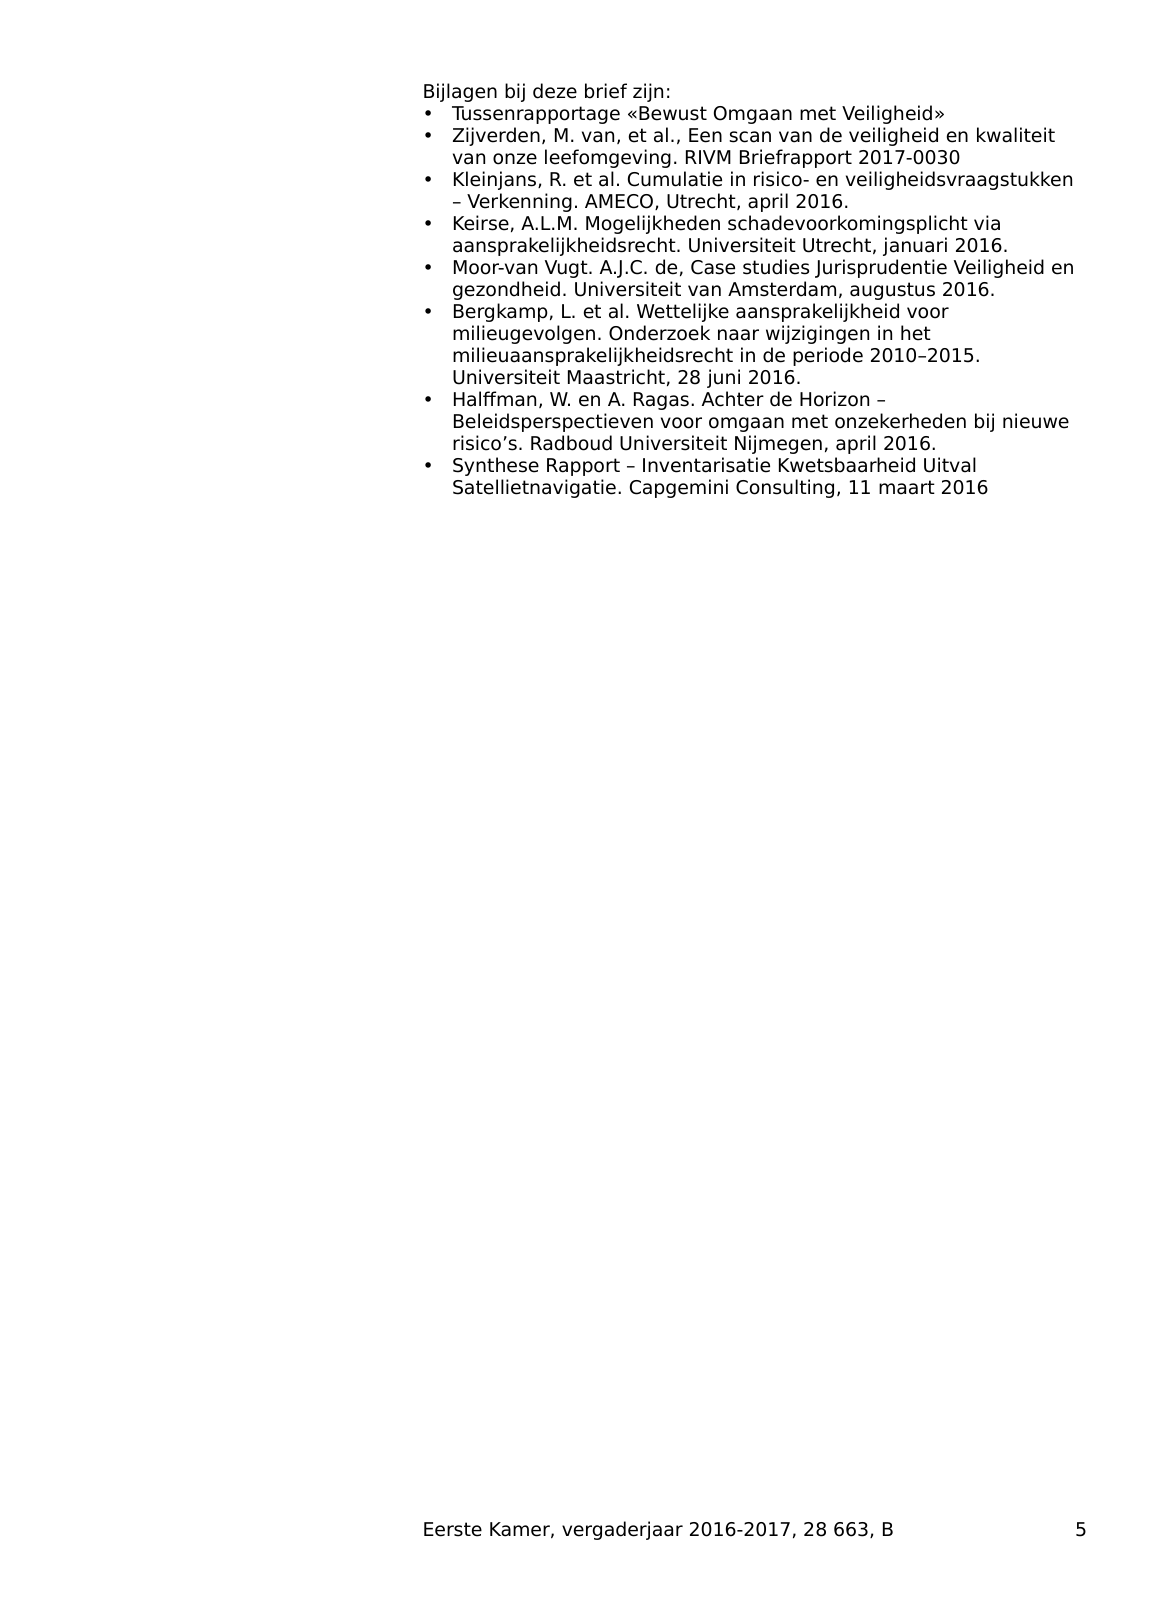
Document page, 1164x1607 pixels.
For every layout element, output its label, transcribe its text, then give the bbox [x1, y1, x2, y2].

text • Tussenrapportage «Bewust Omgaan met Veiligheid» [422, 103, 1087, 125]
text • Halffman, W. en A. Ragas. Achter de Horizon – Beleidsperspectieven voor omgaan met onzekerheden bij nieuwe risico’s. Radboud Universiteit Nijmegen, april 2016. [422, 389, 1087, 455]
text • Bergkamp, L. et al. Wettelijke aansprakelijkheid voor milieugevolgen. Onderzoek naar wijzigingen in het milieuaansprakelijkheidsrecht in de periode 2010–2015. Universiteit Maastricht, 28 juni 2016. [422, 301, 1087, 389]
text • Keirse, A.L.M. Mogelijkheden schadevoorkomingsplicht via aansprakelijkheidsrecht. Universiteit Utrecht, januari 2016. [422, 213, 1087, 257]
text • Zijverden, M. van, et al., Een scan van de veiligheid en kwaliteit van onze leefomgeving. RIVM Briefrapport 2017-0030 [422, 125, 1087, 169]
text • Synthese Rapport – Inventarisatie Kwetsbaarheid Uitval Satellietnavigatie. Capgemini Consulting, 11 maart 2016 [422, 455, 1087, 499]
text • Moor-van Vugt. A.J.C. de, Case studies Jurisprudentie Veiligheid en gezondheid. Universiteit van Amsterdam, augustus 2016. [422, 257, 1087, 301]
text Bijlagen bij deze brief zijn: [422, 81, 1087, 103]
text • Kleinjans, R. et al. Cumulatie in risico- en veiligheidsvraagstukken – Verkenning. AMECO, Utrecht, april 2016. [422, 169, 1087, 213]
